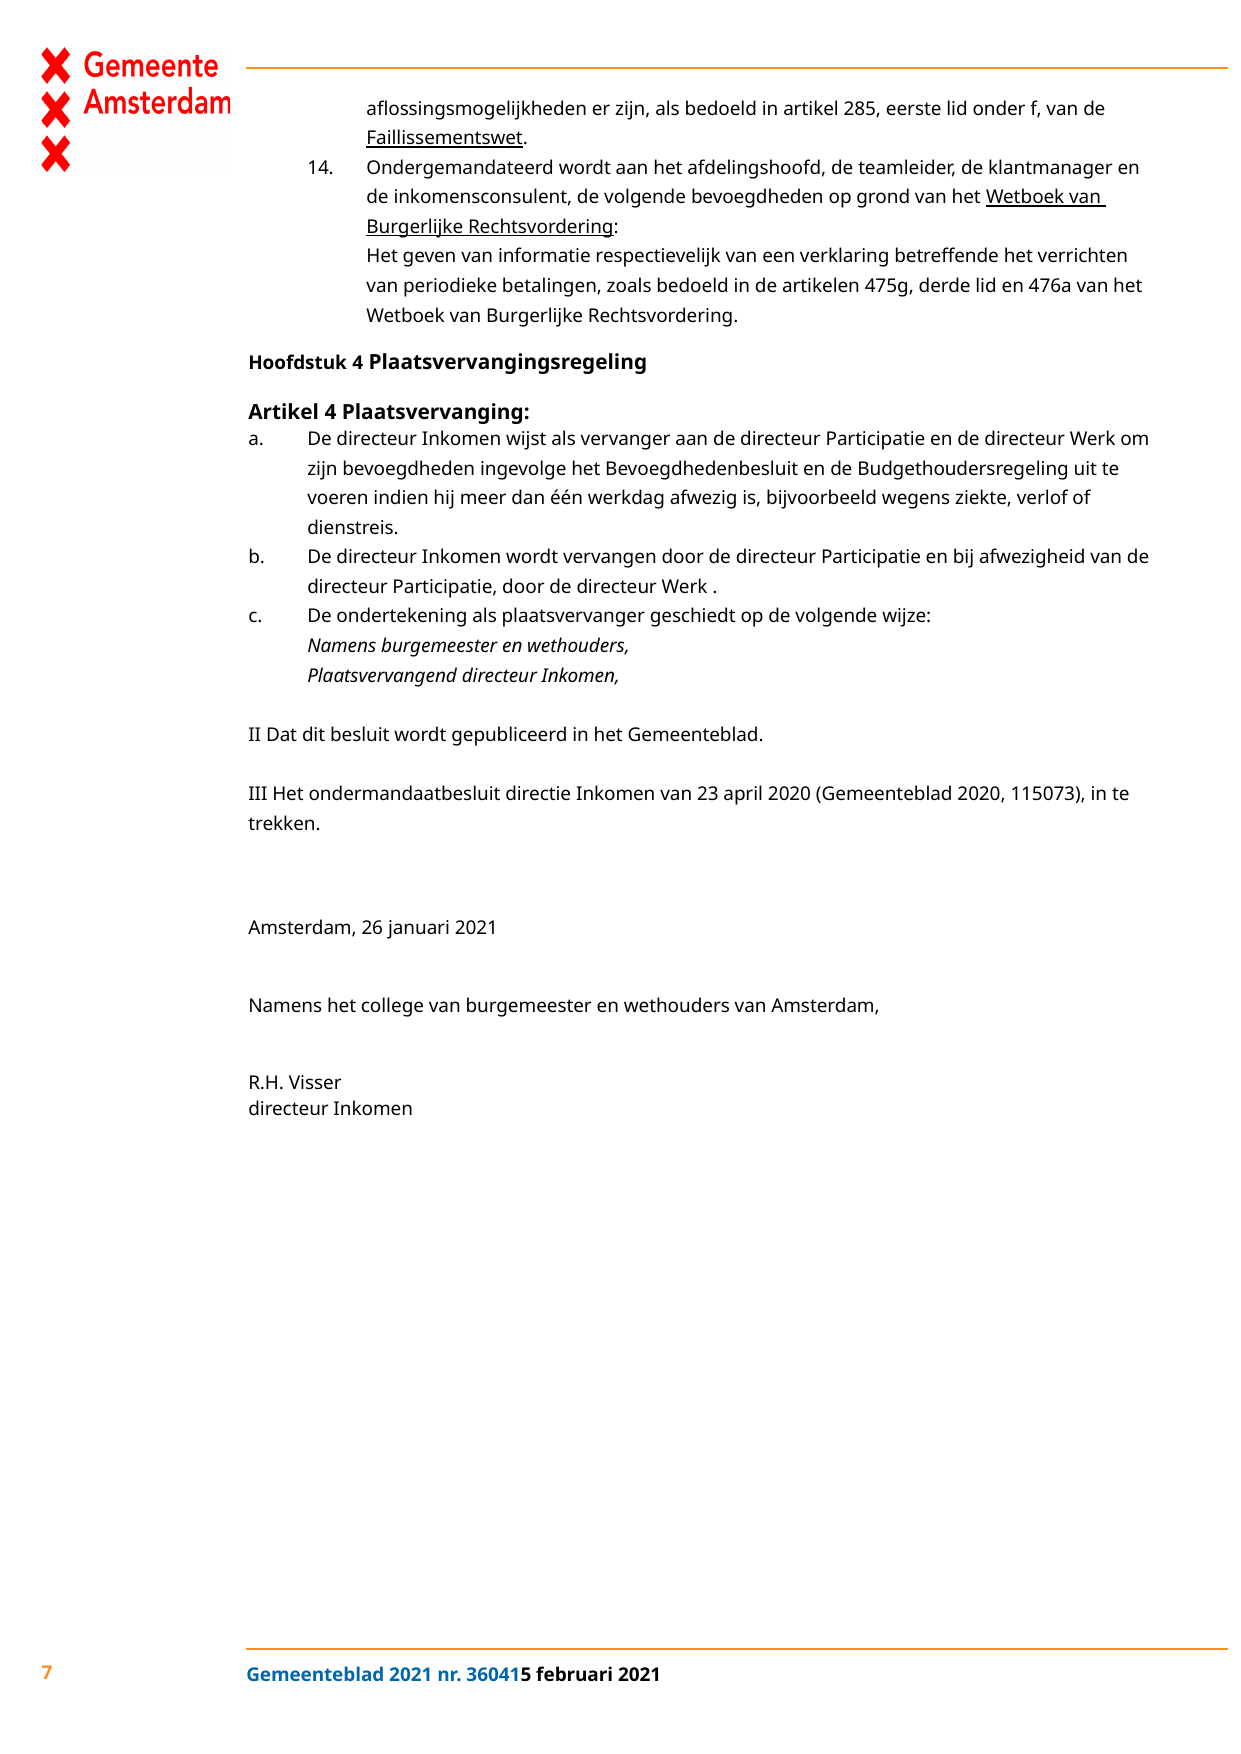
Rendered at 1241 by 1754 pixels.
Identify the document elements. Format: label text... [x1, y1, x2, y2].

picture [41, 47, 231, 172]
text Hoofdstuk 4 Plaatsvervangingsregeling [248, 347, 1152, 376]
text Artikel 4 Plaatsvervanging: [248, 397, 1152, 425]
list Plaatsvervangend directeur Inkomen, [248, 662, 1152, 688]
list Ondergemandateerd wordt aan het afdelingshoofd, de teamleider, de klantmanager en de inkomensconsulent, de volgende bevoegdheden op grond van het Wetboek van Burgerlijke Rechtsvordering: [307, 154, 1152, 239]
text R.H. Visser [248, 1069, 1152, 1095]
list Namens burgemeester en wethouders, [248, 632, 1152, 658]
list Het geven van informatie respectievelijk van een verklaring betreffende het verrichten van periodieke betalingen, zoals bedoeld in de artikelen 475g, derde lid en 476a van het Wetboek van Burgerlijke Rechtsvordering. [307, 243, 1152, 328]
list De directeur Inkomen wijst als vervanger aan de directeur Participatie en de directeur Werk om zijn bevoegdheden ingevolge het Bevoegdhedenbesluit en de Budgethoudersregeling uit te voeren indien hij meer dan één werkdag afwezig is, bijvoorbeeld wegens ziekte, verlof of dienstreis. [248, 425, 1152, 540]
text III Het ondermandaatbesluit directie Inkomen van 23 april 2020 (Gemeenteblad 2020, 115073), in te trekken. [248, 780, 1152, 836]
text Namens het college van burgemeester en wethouders van Amsterdam, [248, 992, 1152, 1017]
text directeur Inkomen [248, 1095, 1152, 1120]
list aflossingsmogelijkheden er zijn, als bedoeld in artikel 285, eerste lid onder f, van de Faillissementswet. [307, 95, 1152, 150]
text II Dat dit besluit wordt gepubliceerd in het Gemeenteblad. [248, 721, 1152, 747]
list De directeur Inkomen wordt vervangen door de directeur Participatie en bij afwezigheid van de directeur Participatie, door de directeur Werk . [248, 543, 1152, 599]
text Amsterdam, 26 januari 2021 [248, 914, 1152, 940]
list De ondertekening als plaatsvervanger geschiedt op de volgende wijze: [248, 603, 1152, 628]
